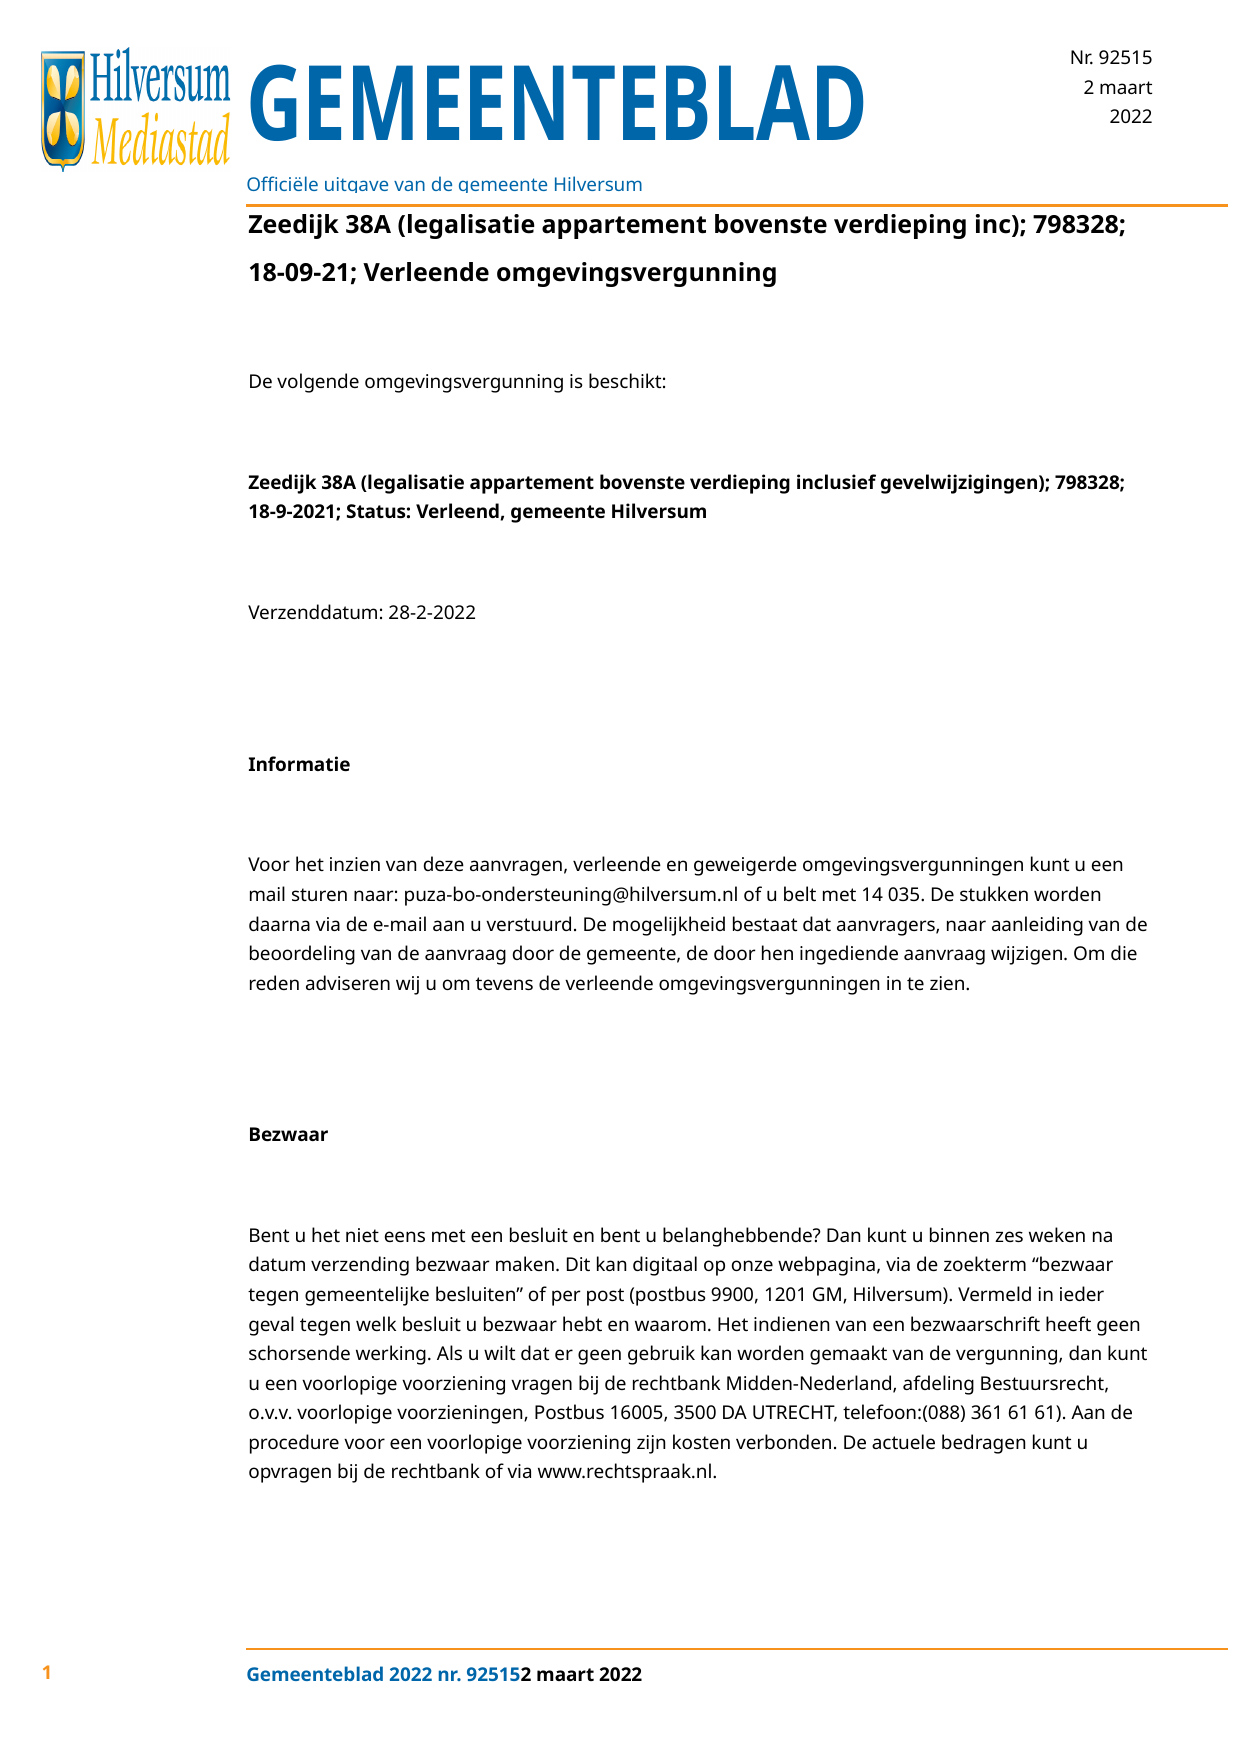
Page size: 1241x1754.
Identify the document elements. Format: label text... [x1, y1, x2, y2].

text Informatie [248, 751, 1152, 777]
text Voor het inzien van deze aanvragen, verleende en geweigerde omgevingsvergunningen kunt u een mail sturen naar: puza-bo-ondersteuning@hilversum.nl of u belt met 14 035. De stukken worden daarna via de e-mail aan u verstuurd. De mogelijkheid bestaat dat aanvragers, naar aanleiding van de beoordeling van de aanvraag door de gemeente, de door hen ingediende aanvraag wijzigen. Om die reden adviseren wij u om tevens de verleende omgevingsvergunningen in te zien. [248, 852, 1152, 996]
picture [41, 47, 231, 172]
text Verzenddatum: 28-2-2022 [248, 599, 1152, 625]
text Zeedijk 38A (legalisatie appartement bovenste verdieping inc); 798328; 18-09-21; Verleende omgevingsvergunning [248, 207, 1152, 288]
text De volgende omgevingsvergunning is beschikt: [248, 368, 1152, 394]
text Bezwaar [248, 1121, 1152, 1147]
text Bent u het niet eens met een besluit en bent u belanghebbende? Dan kunt u binnen zes weken na datum verzending bezwaar maken. Dit kan digitaal op onze webpagina, via de zoekterm “bezwaar tegen gemeentelijke besluiten” of per post (postbus 9900, 1201 GM, Hilversum). Vermeld in ieder geval tegen welk besluit u bezwaar hebt en waarom. Het indienen van een bezwaarschrift heeft geen schorsende werking. Als u wilt dat er geen gebruik kan worden gemaakt van de vergunning, dan kunt u een voorlopige voorziening vragen bij de rechtbank Midden-Nederland, afdeling Bestuursrecht, o.v.v. voorlopige voorzieningen, Postbus 16005, 3500 DA UTRECHT, telefoon:(088) 361 61 61). Aan de procedure voor een voorlopige voorziening zijn kosten verbonden. De actuele bedragen kunt u opvragen bij de rechtbank of via www.rechtspraak.nl. [248, 1222, 1152, 1484]
text Zeedijk 38A (legalisatie appartement bovenste verdieping inclusief gevelwijzigingen); 798328; 18-9-2021; Status: Verleend, gemeente Hilversum [248, 469, 1152, 524]
